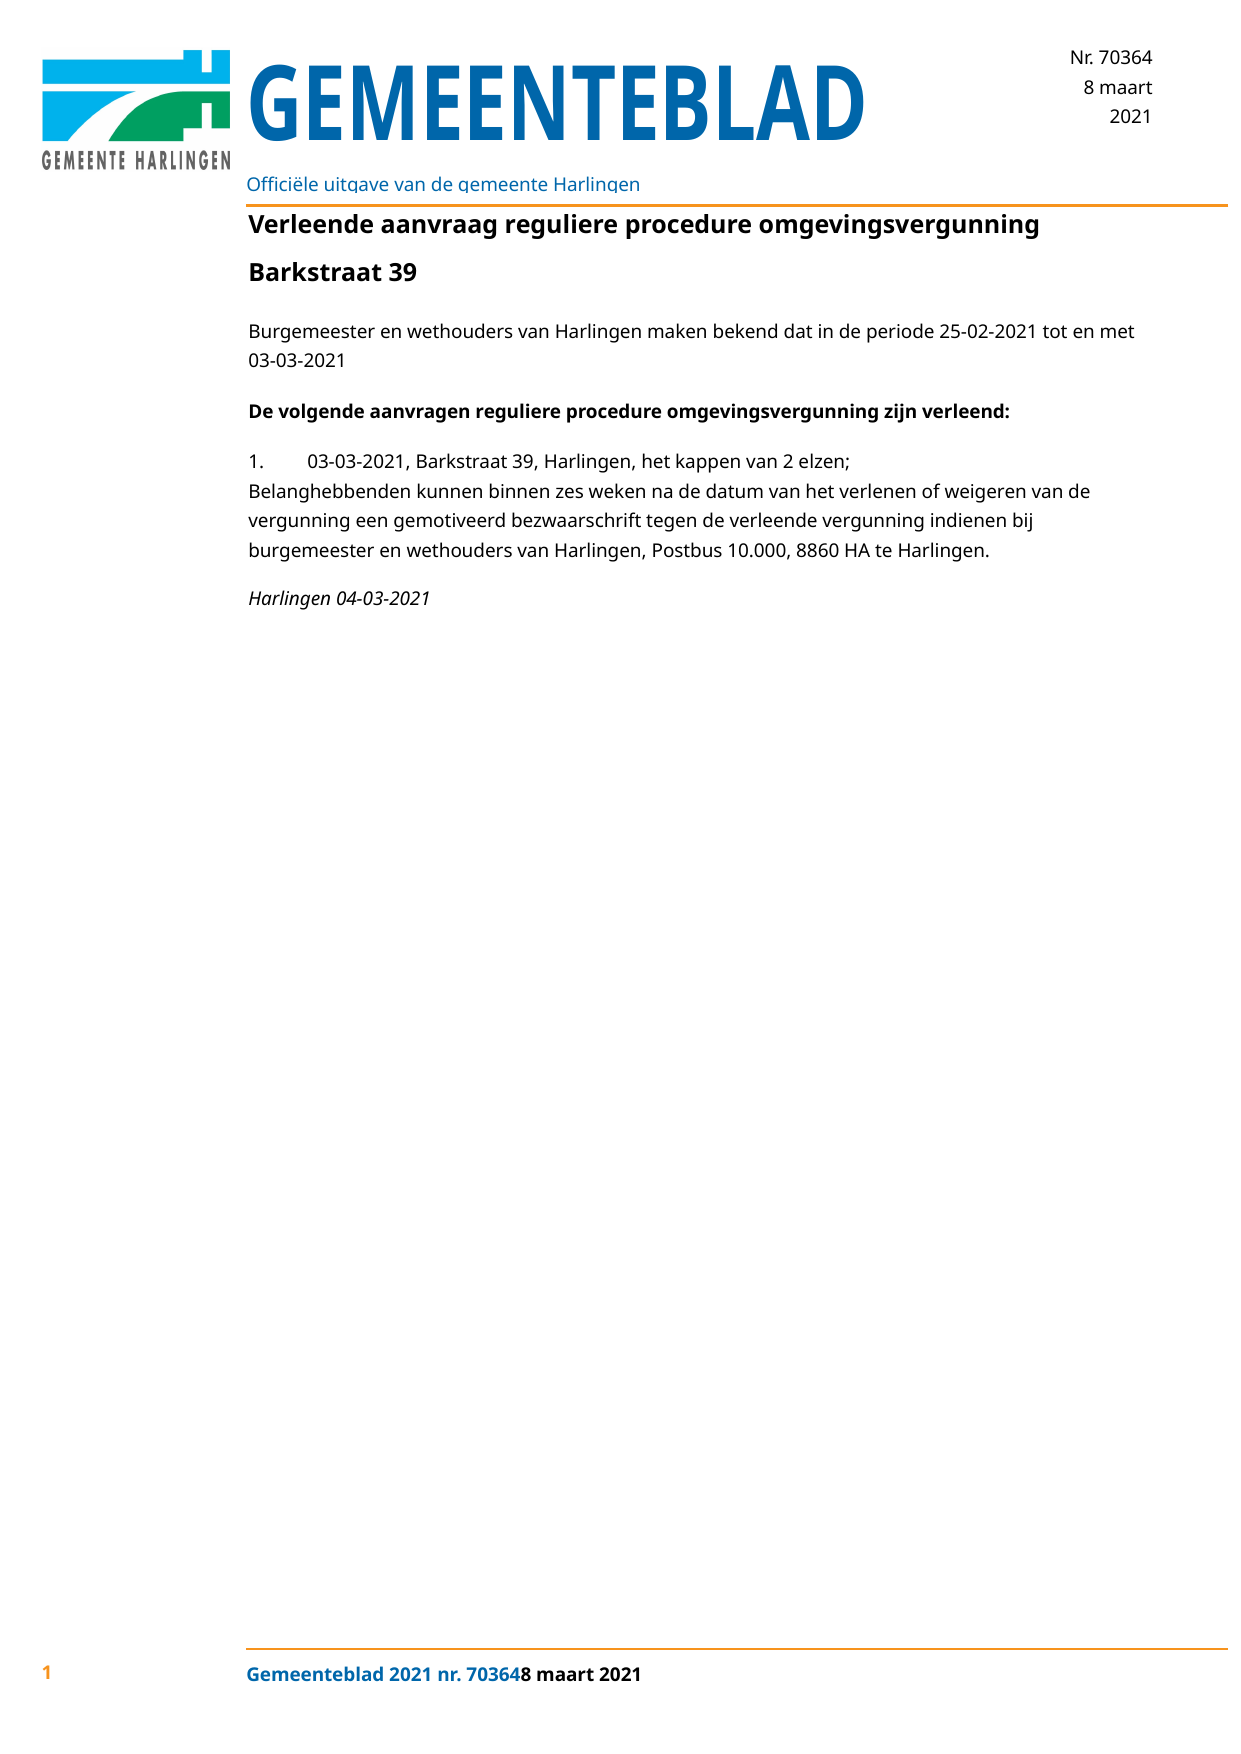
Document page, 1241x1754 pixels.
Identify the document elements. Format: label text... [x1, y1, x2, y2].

text De volgende aanvragen reguliere procedure omgevingsvergunning zijn verleend: [248, 398, 1152, 424]
picture [41, 47, 231, 172]
text Verleende aanvraag reguliere procedure omgevingsvergunning Barkstraat 39 [248, 207, 1152, 288]
list 03-03-2021, Barkstraat 39, Harlingen, het kappen van 2 elzen; [248, 448, 1152, 474]
text Burgemeester en wethouders van Harlingen maken bekend dat in de periode 25-02-2021 tot en met 03-03-2021 [248, 318, 1152, 373]
text Harlingen 04-03-2021 [248, 585, 1152, 611]
text Belanghebbenden kunnen binnen zes weken na de datum van het verlenen of weigeren van de vergunning een gemotiveerd bezwaarschrift tegen de verleende vergunning indienen bij burgemeester en wethouders van Harlingen, Postbus 10.000, 8860 HA te Harlingen. [248, 478, 1152, 563]
